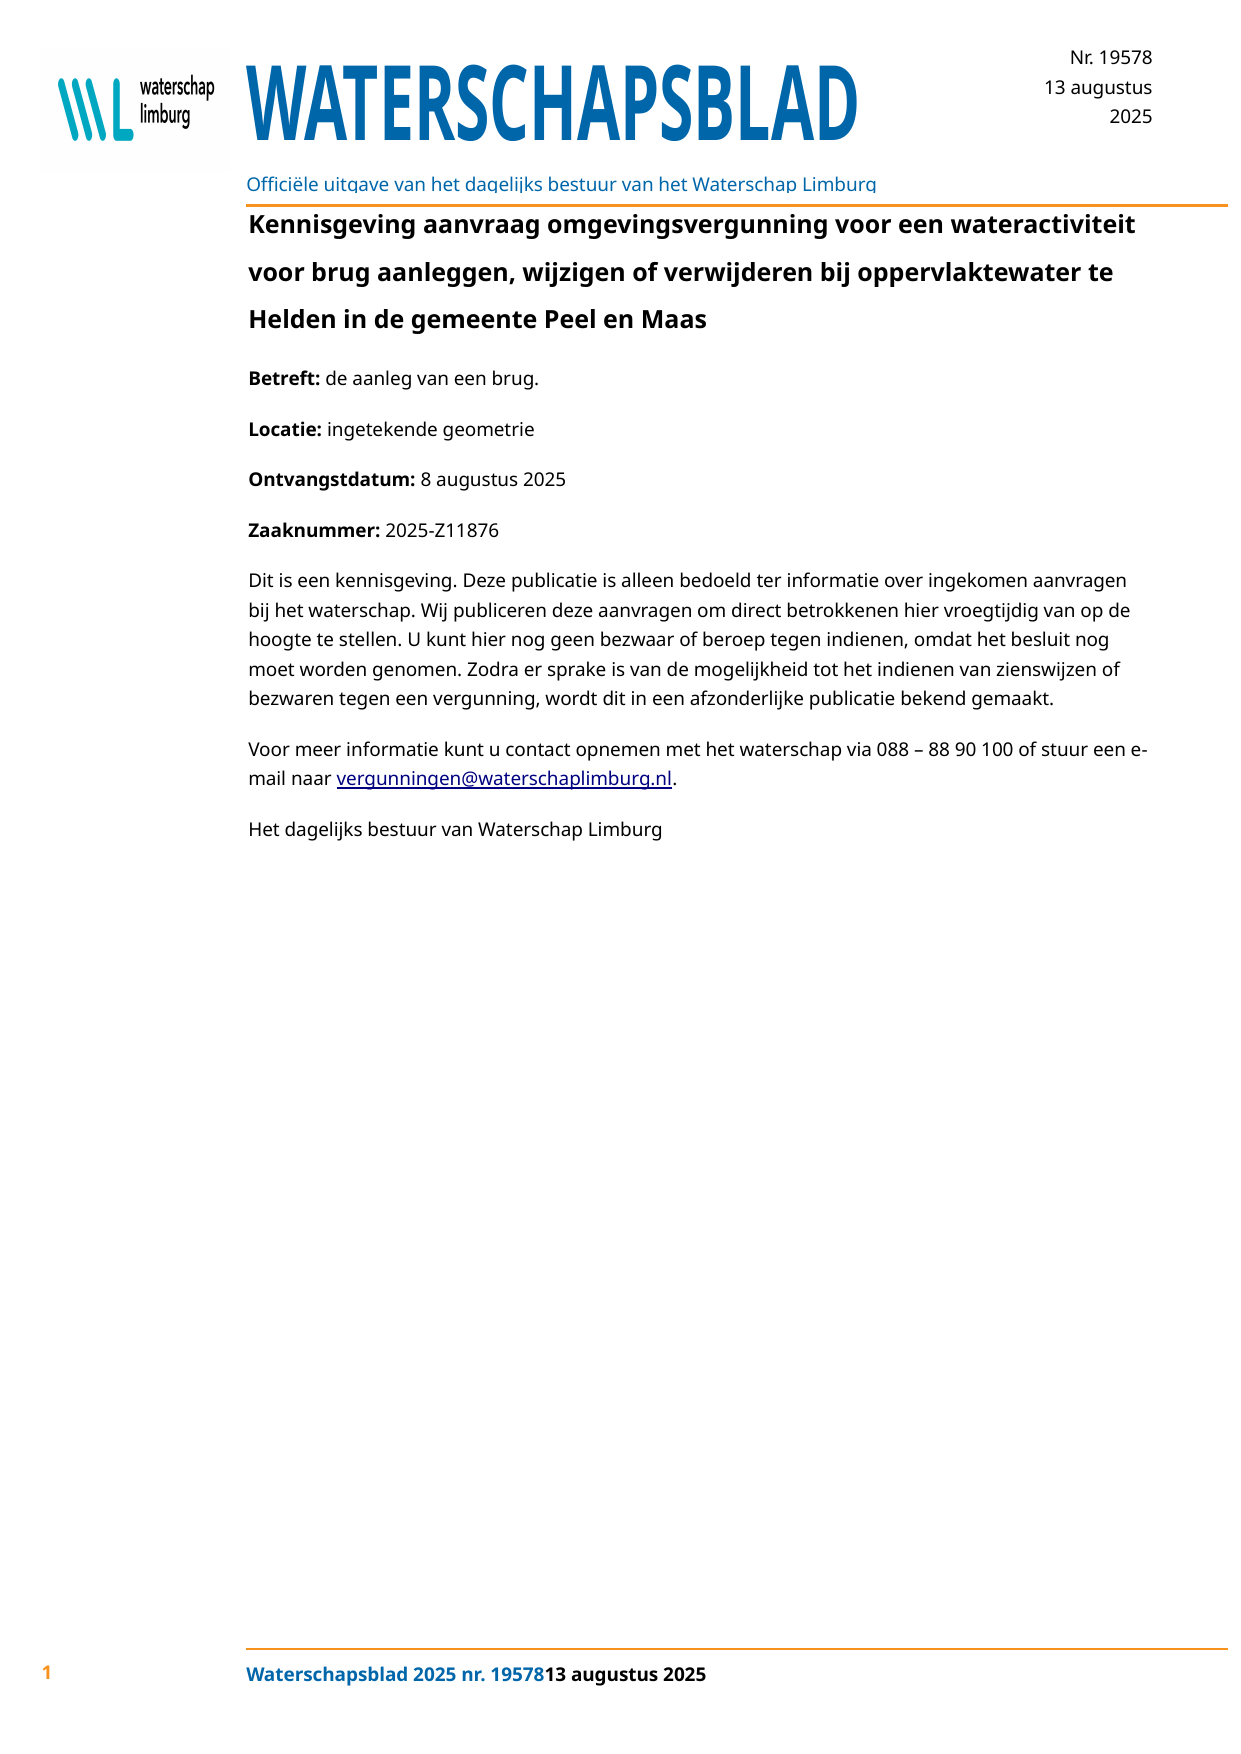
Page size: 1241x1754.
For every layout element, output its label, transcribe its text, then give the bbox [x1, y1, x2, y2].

text Locatie: ingetekende geometrie [248, 416, 1152, 442]
text Ontvangstdatum: 8 augustus 2025 [248, 466, 1152, 492]
text Betreft: de aanleg van een brug. [248, 366, 1152, 391]
text Dit is een kennisgeving. Deze publicatie is alleen bedoeld ter informatie over ingekomen aanvragen bij het waterschap. Wij publiceren deze aanvragen om direct betrokkenen hier vroegtijdig van op de hoogte te stellen. U kunt hier nog geen bezwaar of beroep tegen indienen, omdat het besluit nog moet worden genomen. Zodra er sprake is van de mogelijkheid tot het indienen van zienswijzen of bezwaren tegen een vergunning, wordt dit in een afzonderlijke publicatie bekend gemaakt. [248, 567, 1152, 711]
text Voor meer informatie kunt u contact opnemen met het waterschap via 088 – 88 90 100 of stuur een e-mail naar vergunningen@waterschaplimburg.nl. [248, 736, 1152, 791]
text Het dagelijks bestuur van Waterschap Limburg [248, 816, 1152, 842]
picture [41, 47, 231, 172]
text Zaaknummer: 2025-Z11876 [248, 517, 1152, 542]
text Kennisgeving aanvraag omgevingsvergunning voor een wateractiviteit voor brug aanleggen, wijzigen of verwijderen bij oppervlaktewater te Helden in de gemeente Peel en Maas [248, 207, 1152, 336]
